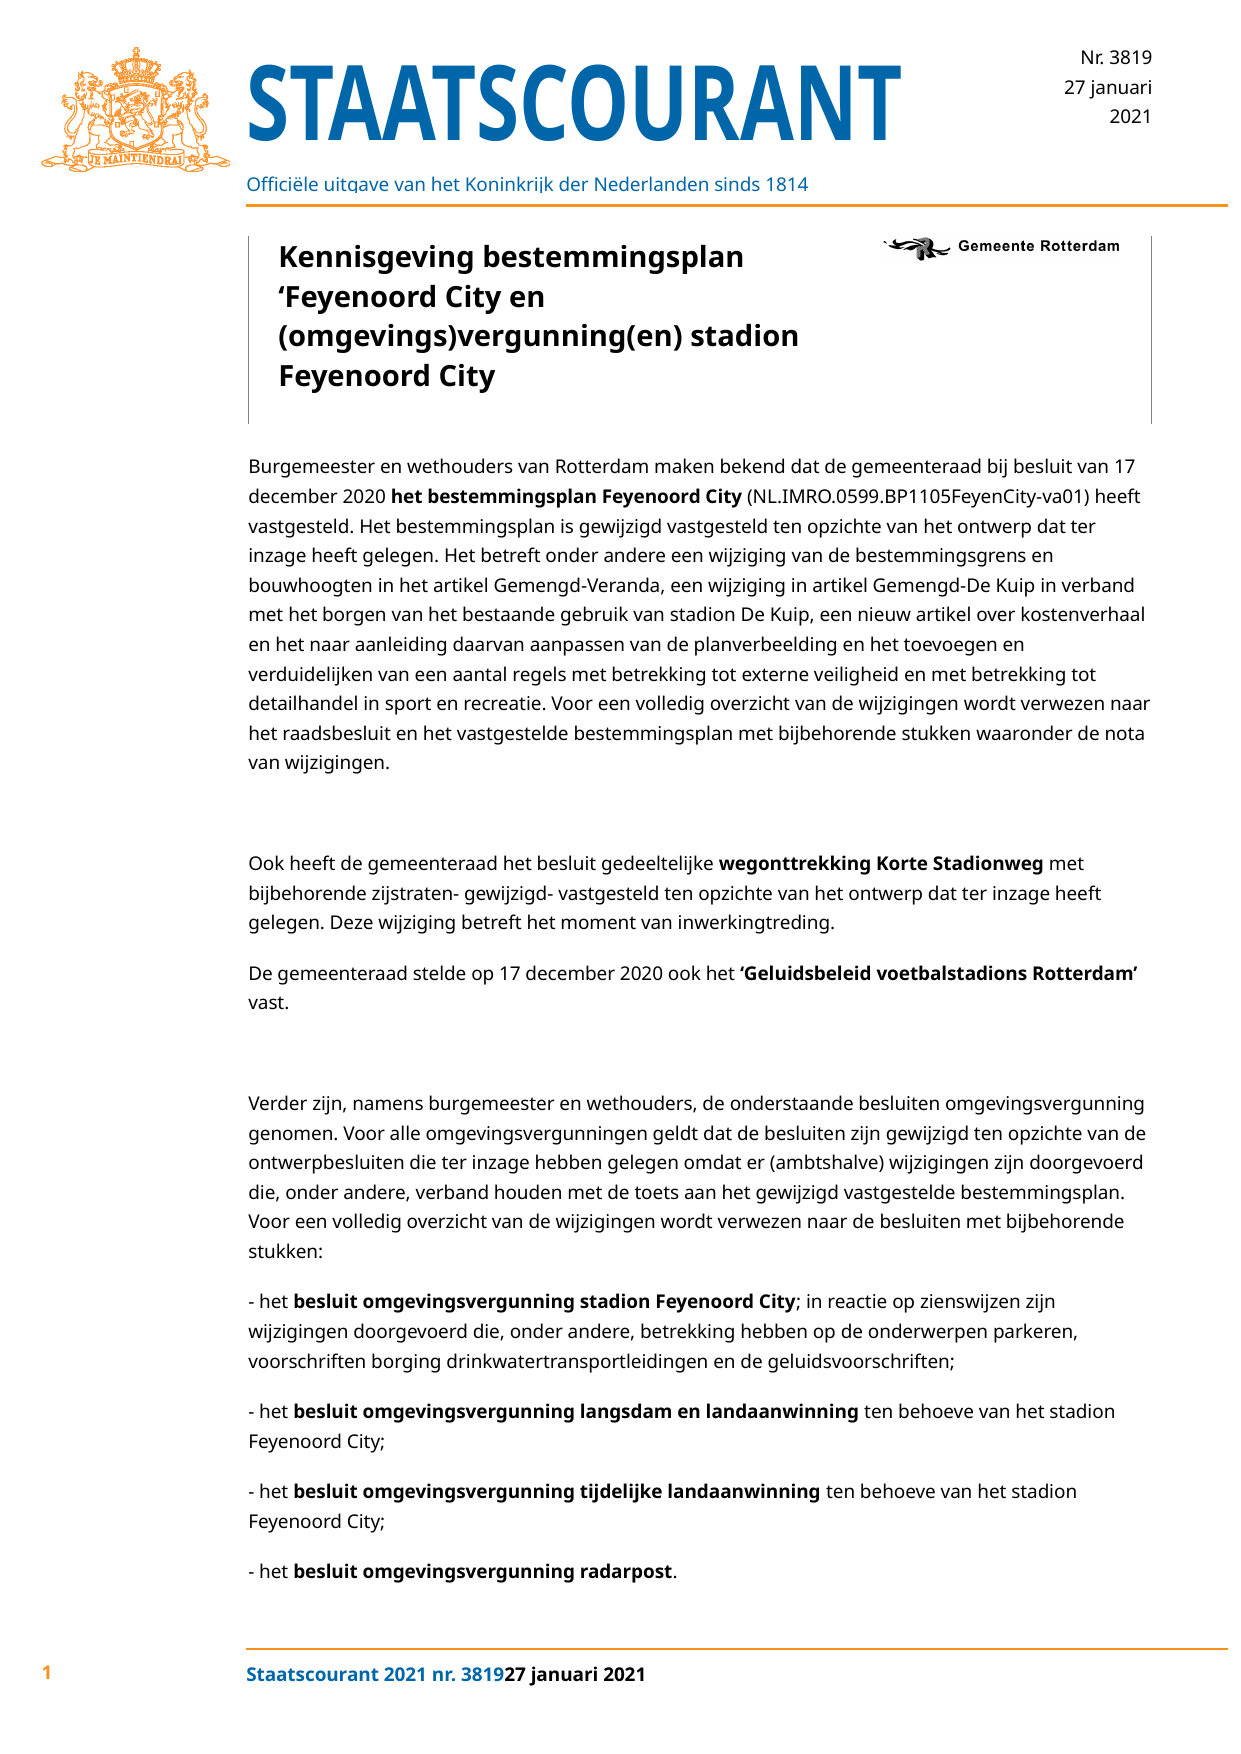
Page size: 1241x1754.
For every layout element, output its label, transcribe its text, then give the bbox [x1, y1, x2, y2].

text Burgemeester en wethouders van Rotterdam maken bekend dat de gemeenteraad bij besluit van 17 december 2020 het bestemmingsplan Feyenoord City (NL.IMRO.0599.BP1105FeyenCity-va01) heeft vastgesteld. Het bestemmingsplan is gewijzigd vastgesteld ten opzichte van het ontwerp dat ter inzage heeft gelegen. Het betreft onder andere een wijziging van de bestemmingsgrens en bouwhoogten in het artikel Gemengd-Veranda, een wijziging in artikel Gemengd-De Kuip in verband met het borgen van het bestaande gebruik van stadion De Kuip, een nieuw artikel over kostenverhaal en het naar aanleiding daarvan aanpassen van de planverbeelding en het toevoegen en verduidelijken van een aantal regels met betrekking tot externe veiligheid en met betrekking tot detailhandel in sport en recreatie. Voor een volledig overzicht van de wijzigingen wordt verwezen naar het raadsbesluit en het vastgestelde bestemmingsplan met bijbehorende stukken waaronder de nota van wijzigingen. [248, 454, 1152, 775]
text Ook heeft de gemeenteraad het besluit gedeeltelijke wegonttrekking Korte Stadionweg met bijbehorende zijstraten- gewijzigd- vastgesteld ten opzichte van het ontwerp dat ter inzage heeft gelegen. Deze wijziging betreft het moment van inwerkingtreding. [248, 850, 1152, 935]
text Verder zijn, namens burgemeester en wethouders, de onderstaande besluiten omgevingsvergunning genomen. Voor alle omgevingsvergunningen geldt dat de besluiten zijn gewijzigd ten opzichte van de ontwerpbesluiten die ter inzage hebben gelegen omdat er (ambtshalve) wijzigingen zijn doorgevoerd die, onder andere, verband houden met de toets aan het gewijzigd vastgestelde bestemmingsplan. Voor een volledig overzicht van de wijzigingen wordt verwezen naar de besluiten met bijbehorende stukken: [248, 1090, 1152, 1264]
text - het besluit omgevingsvergunning radarpost. [248, 1558, 1152, 1584]
table_header Kennisgeving bestemmingsplan ‘Feyenoord City en (omgevings)vergunning(en) stadion Feyenoord City [249, 236, 850, 424]
table_header [850, 236, 1151, 424]
text - het besluit omgevingsvergunning stadion Feyenoord City; in reactie op zienswijzen zijn wijzigingen doorgevoerd die, onder andere, betrekking hebben op de onderwerpen parkeren, voorschriften borging drinkwatertransportleidingen en de geluidsvoorschriften; [248, 1289, 1152, 1373]
text - het besluit omgevingsvergunning langsdam en landaanwinning ten behoeve van het stadion Feyenoord City; [248, 1398, 1152, 1453]
text De gemeenteraad stelde op 17 december 2020 ook het ‘Geluidsbeleid voetbalstadions Rotterdam’ vast. [248, 960, 1152, 1015]
picture [882, 236, 1119, 261]
text - het besluit omgevingsvergunning tijdelijke landaanwinning ten behoeve van het stadion Feyenoord City; [248, 1478, 1152, 1533]
picture [41, 47, 231, 172]
